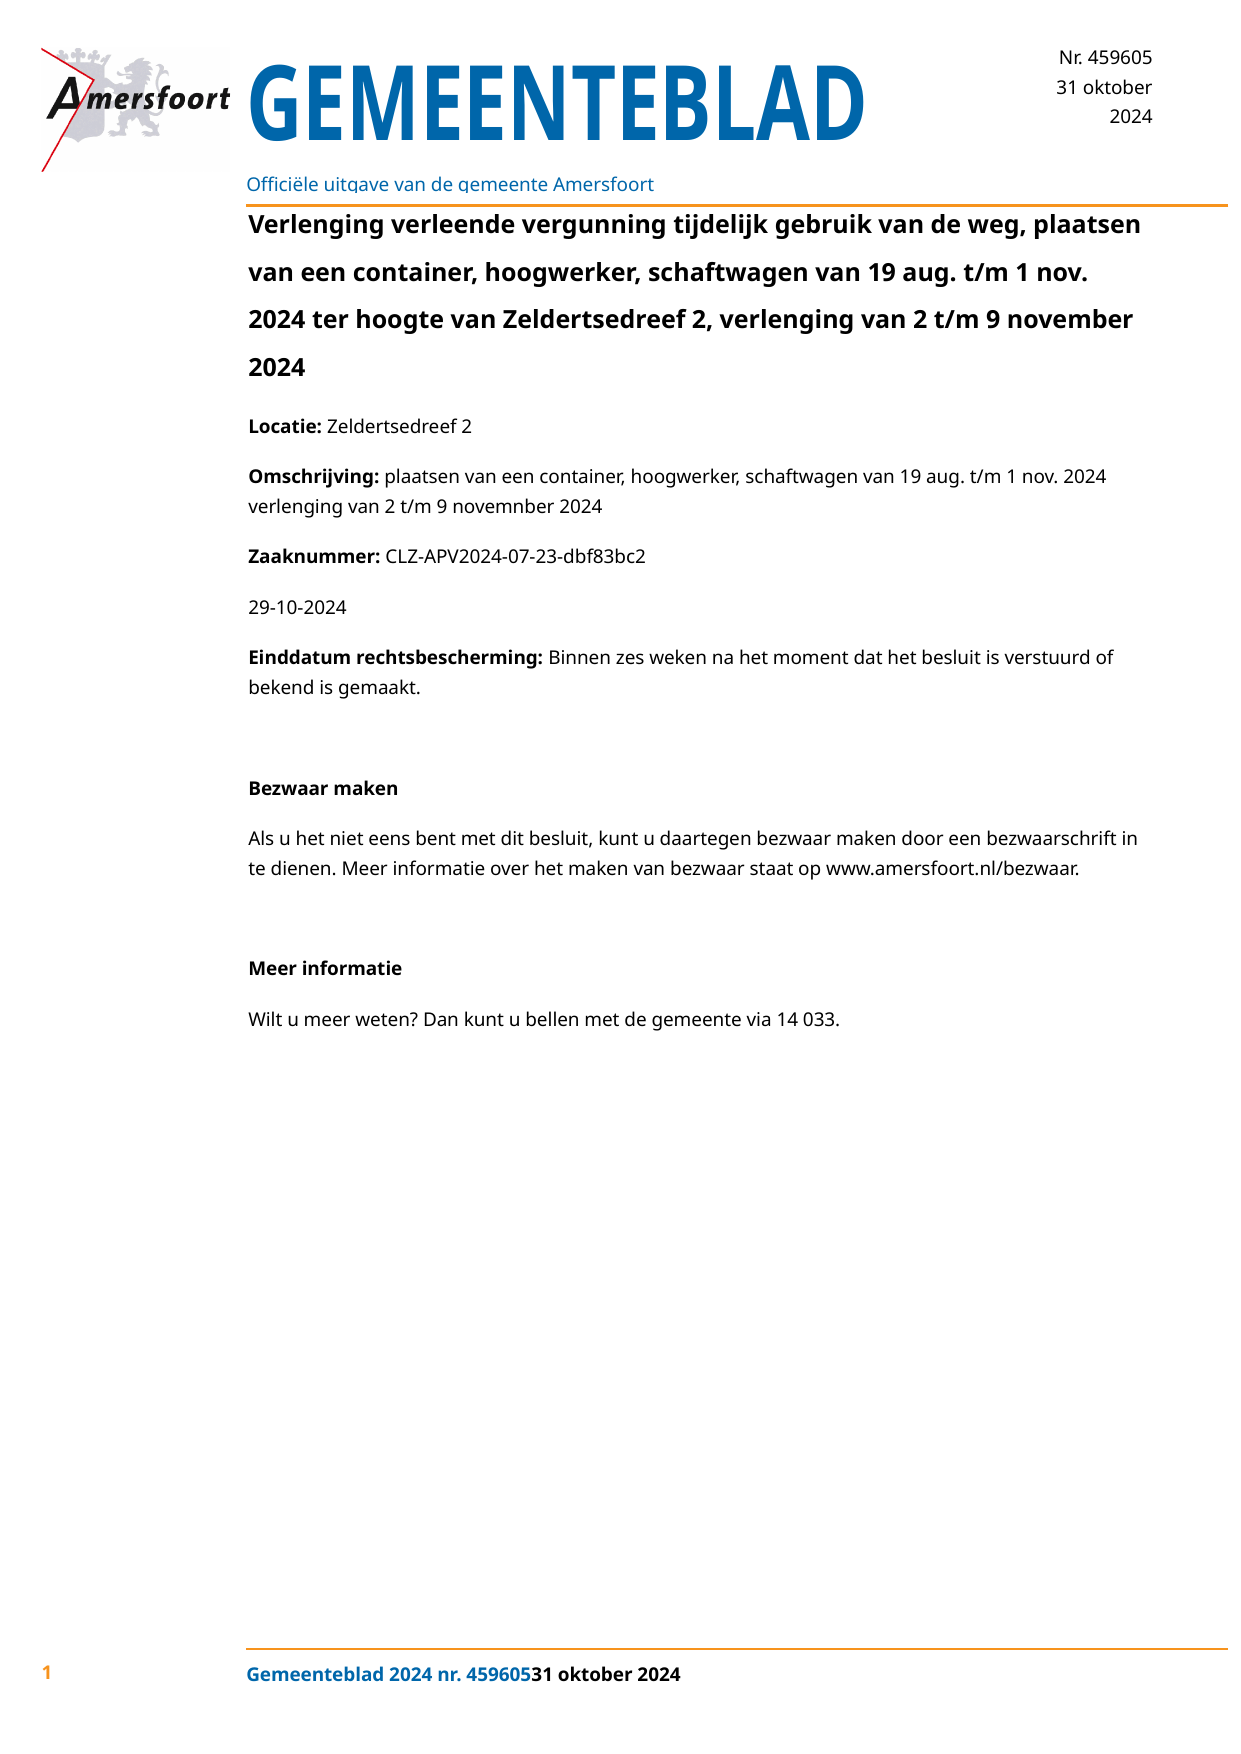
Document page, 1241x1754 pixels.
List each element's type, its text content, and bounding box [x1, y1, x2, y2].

text Verlenging verleende vergunning tijdelijk gebruik van de weg, plaatsen van een container, hoogwerker, schaftwagen van 19 aug. t/m 1 nov. 2024 ter hoogte van Zeldertsedreef 2, verlenging van 2 t/m 9 november 2024 [248, 207, 1152, 384]
text Meer informatie [248, 956, 1152, 981]
text Einddatum rechtsbescherming: Binnen zes weken na het moment dat het besluit is verstuurd of bekend is gemaakt. [248, 644, 1152, 700]
text 29-10-2024 [248, 594, 1152, 620]
text Bezwaar maken [248, 775, 1152, 801]
picture [41, 47, 231, 172]
text Zaaknummer: CLZ-APV2024-07-23-dbf83bc2 [248, 543, 1152, 569]
text Als u het niet eens bent met dit besluit, kunt u daartegen bezwaar maken door een bezwaarschrift in te dienen. Meer informatie over het maken van bezwaar staat op www.amersfoort.nl/bezwaar. [248, 825, 1152, 881]
text Omschrijving: plaatsen van een container, hoogwerker, schaftwagen van 19 aug. t/m 1 nov. 2024 verlenging van 2 t/m 9 novemnber 2024 [248, 463, 1152, 519]
text Locatie: Zeldertsedreef 2 [248, 413, 1152, 439]
text Wilt u meer weten? Dan kunt u bellen met de gemeente via 14 033. [248, 1006, 1152, 1032]
